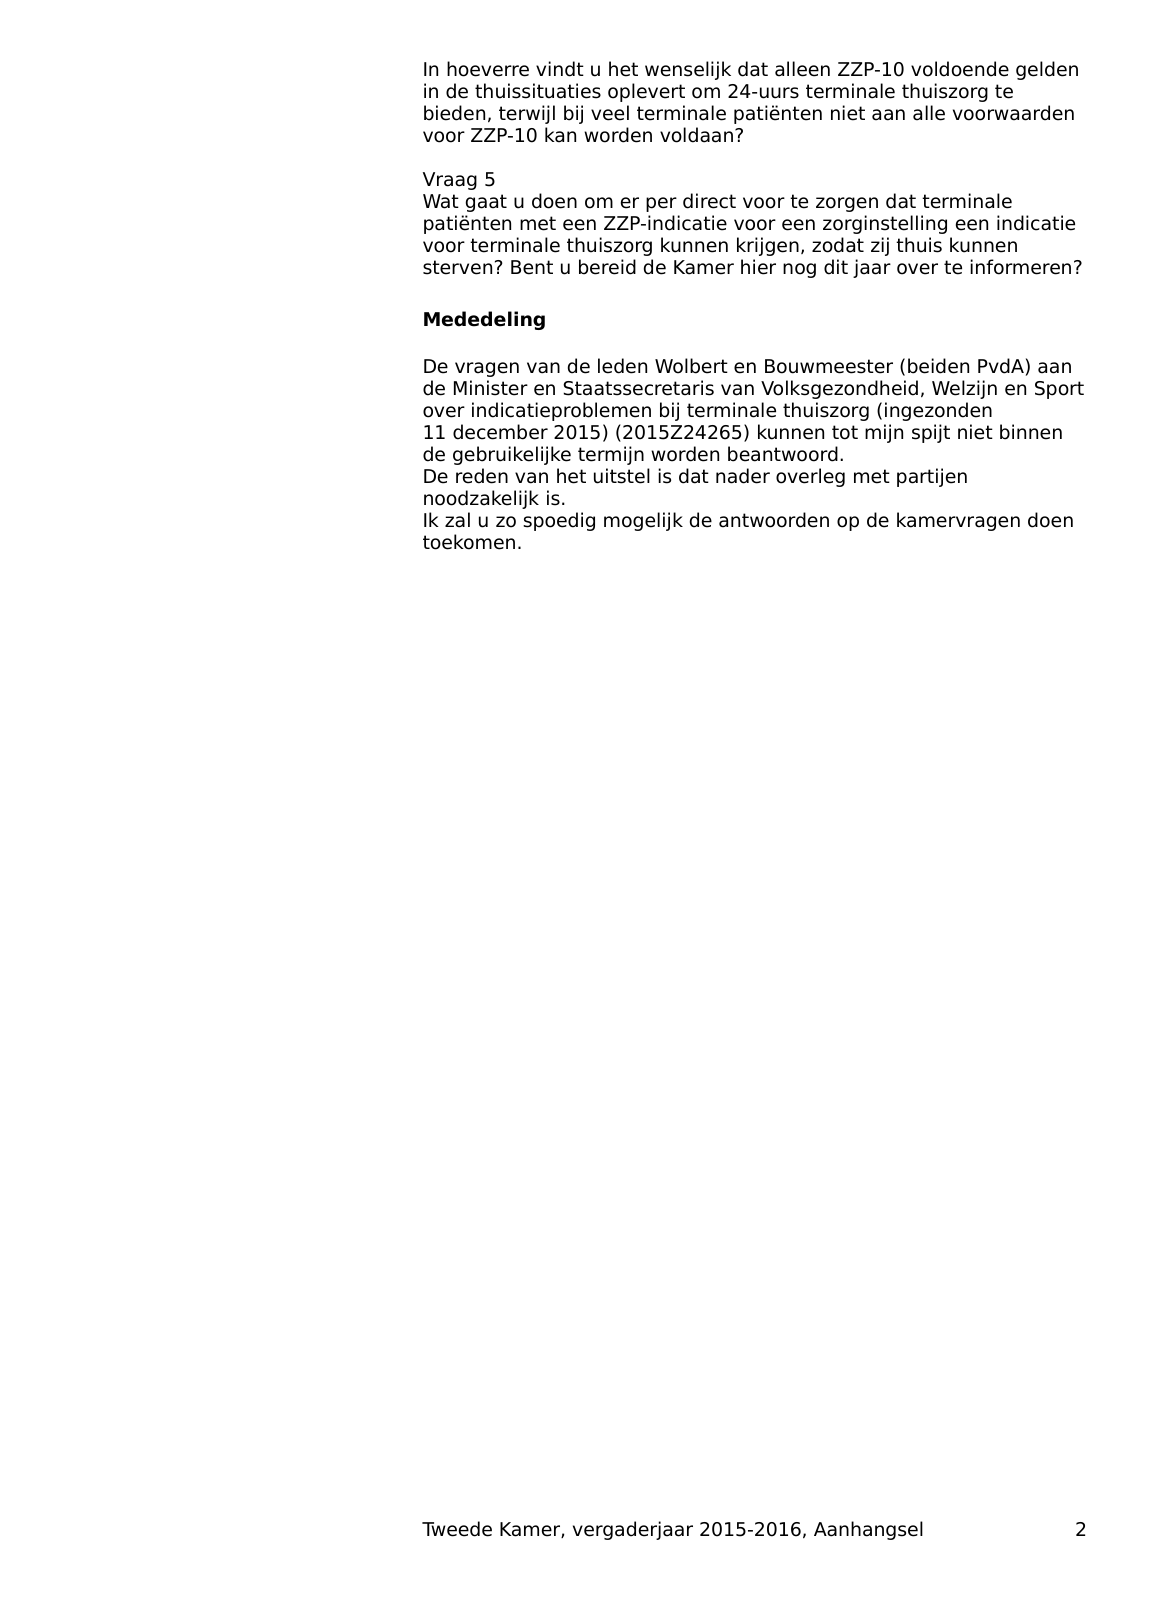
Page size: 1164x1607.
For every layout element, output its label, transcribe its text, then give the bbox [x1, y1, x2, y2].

text Vraag 5 [422, 169, 1087, 191]
text In hoeverre vindt u het wenselijk dat alleen ZZP-10 voldoende gelden in de thuissituaties oplevert om 24-uurs terminale thuiszorg te bieden, terwijl bij veel terminale patiënten niet aan alle voorwaarden voor ZZP-10 kan worden voldaan? [422, 59, 1087, 147]
text Ik zal u zo spoedig mogelijk de antwoorden op de kamervragen doen toekomen. [422, 510, 1087, 554]
text De vragen van de leden Wolbert en Bouwmeester (beiden PvdA) aan de Minister en Staatssecretaris van Volksgezondheid, Welzijn en Sport over indicatieproblemen bij terminale thuiszorg (ingezonden 11 december 2015) (2015Z24265) kunnen tot mijn spijt niet binnen de gebruikelijke termijn worden beantwoord. [422, 356, 1087, 466]
subtitle Mededeling [422, 309, 1087, 331]
text De reden van het uitstel is dat nader overleg met partijen noodzakelijk is. [422, 466, 1087, 510]
text Wat gaat u doen om er per direct voor te zorgen dat terminale patiënten met een ZZP-indicatie voor een zorginstelling een indicatie voor terminale thuiszorg kunnen krijgen, zodat zij thuis kunnen sterven? Bent u bereid de Kamer hier nog dit jaar over te informeren? [422, 191, 1087, 279]
